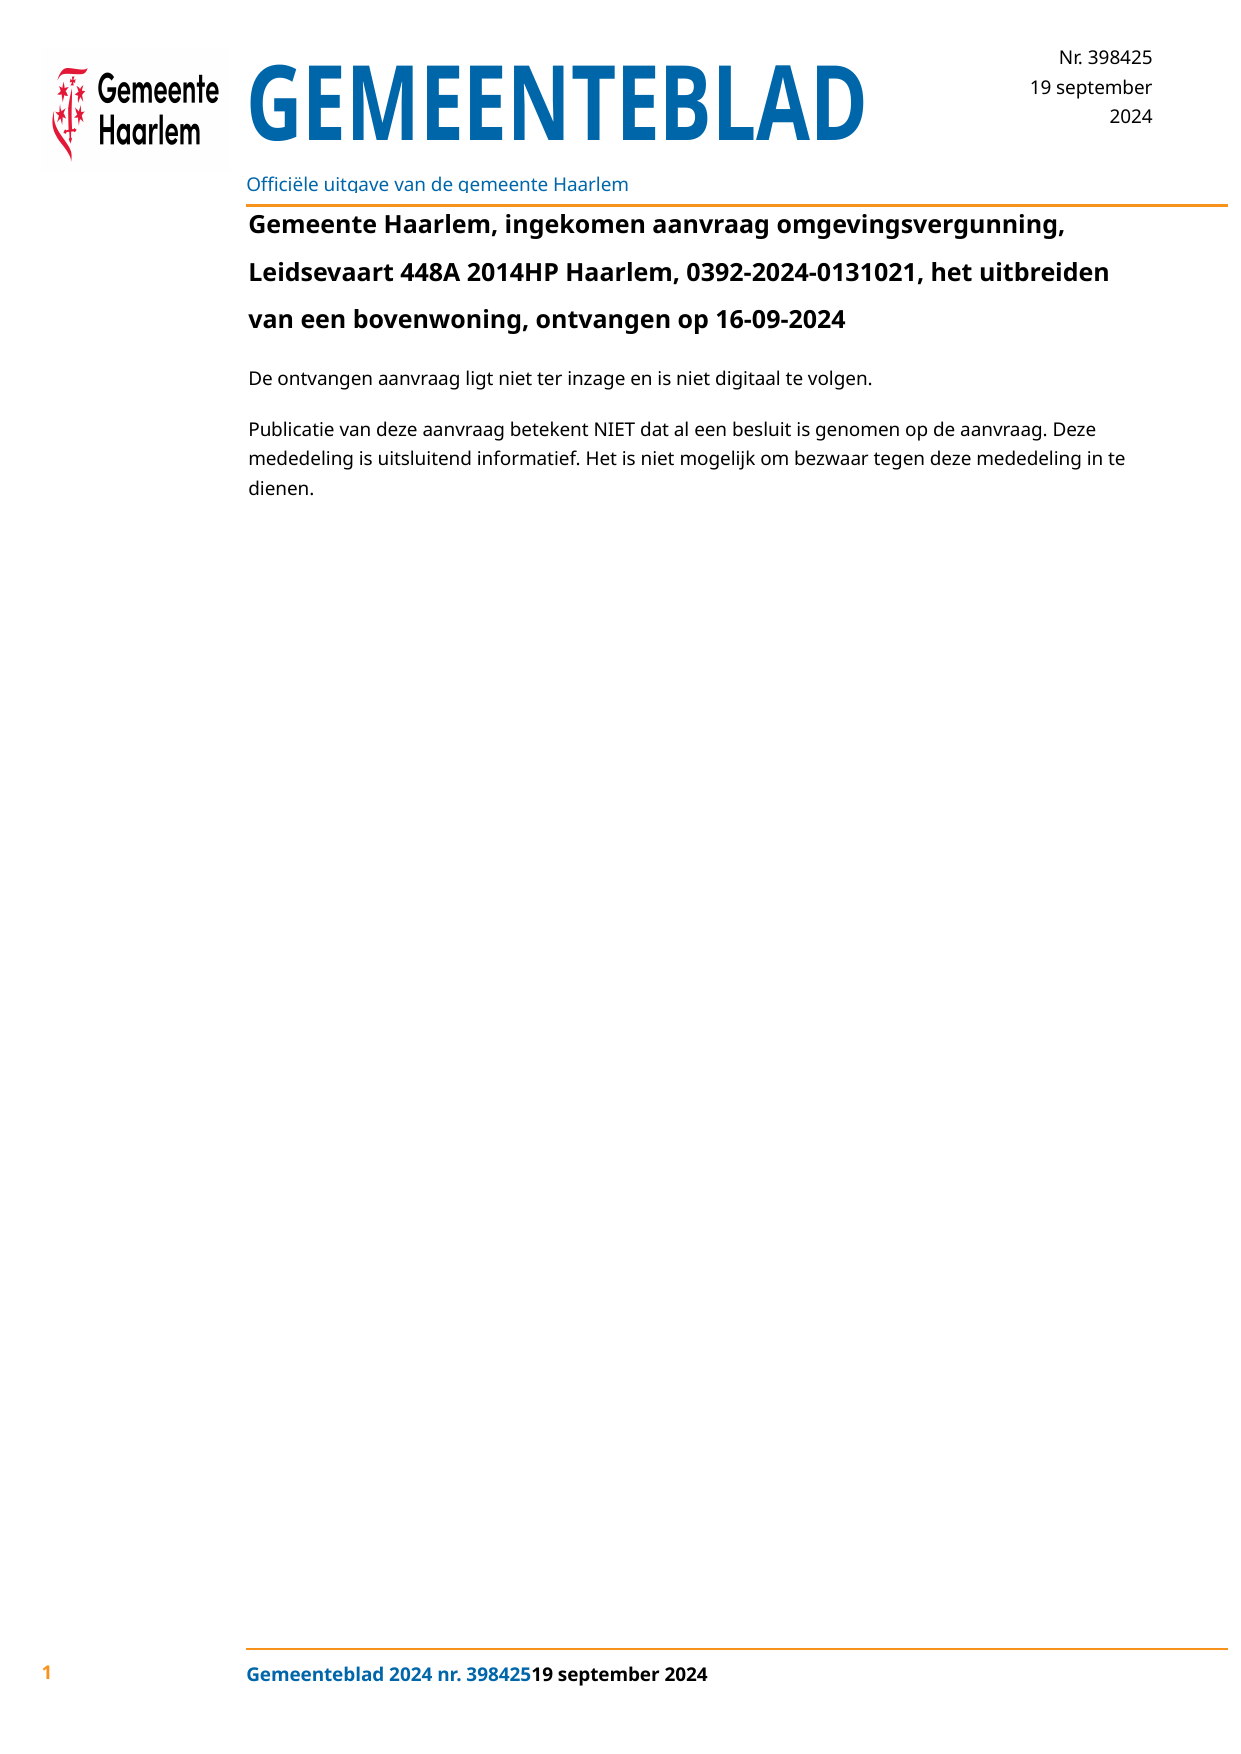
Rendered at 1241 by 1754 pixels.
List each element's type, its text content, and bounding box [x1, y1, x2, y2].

text Publicatie van deze aanvraag betekent NIET dat al een besluit is genomen op de aanvraag. Deze mededeling is uitsluitend informatief. Het is niet mogelijk om bezwaar tegen deze mededeling in te dienen. [248, 416, 1152, 501]
text Gemeente Haarlem, ingekomen aanvraag omgevingsvergunning, Leidsevaart 448A 2014HP Haarlem, 0392-2024-0131021, het uitbreiden van een bovenwoning, ontvangen op 16-09-2024 [248, 207, 1152, 336]
picture [41, 47, 231, 172]
text De ontvangen aanvraag ligt niet ter inzage en is niet digitaal te volgen. [248, 366, 1152, 391]
